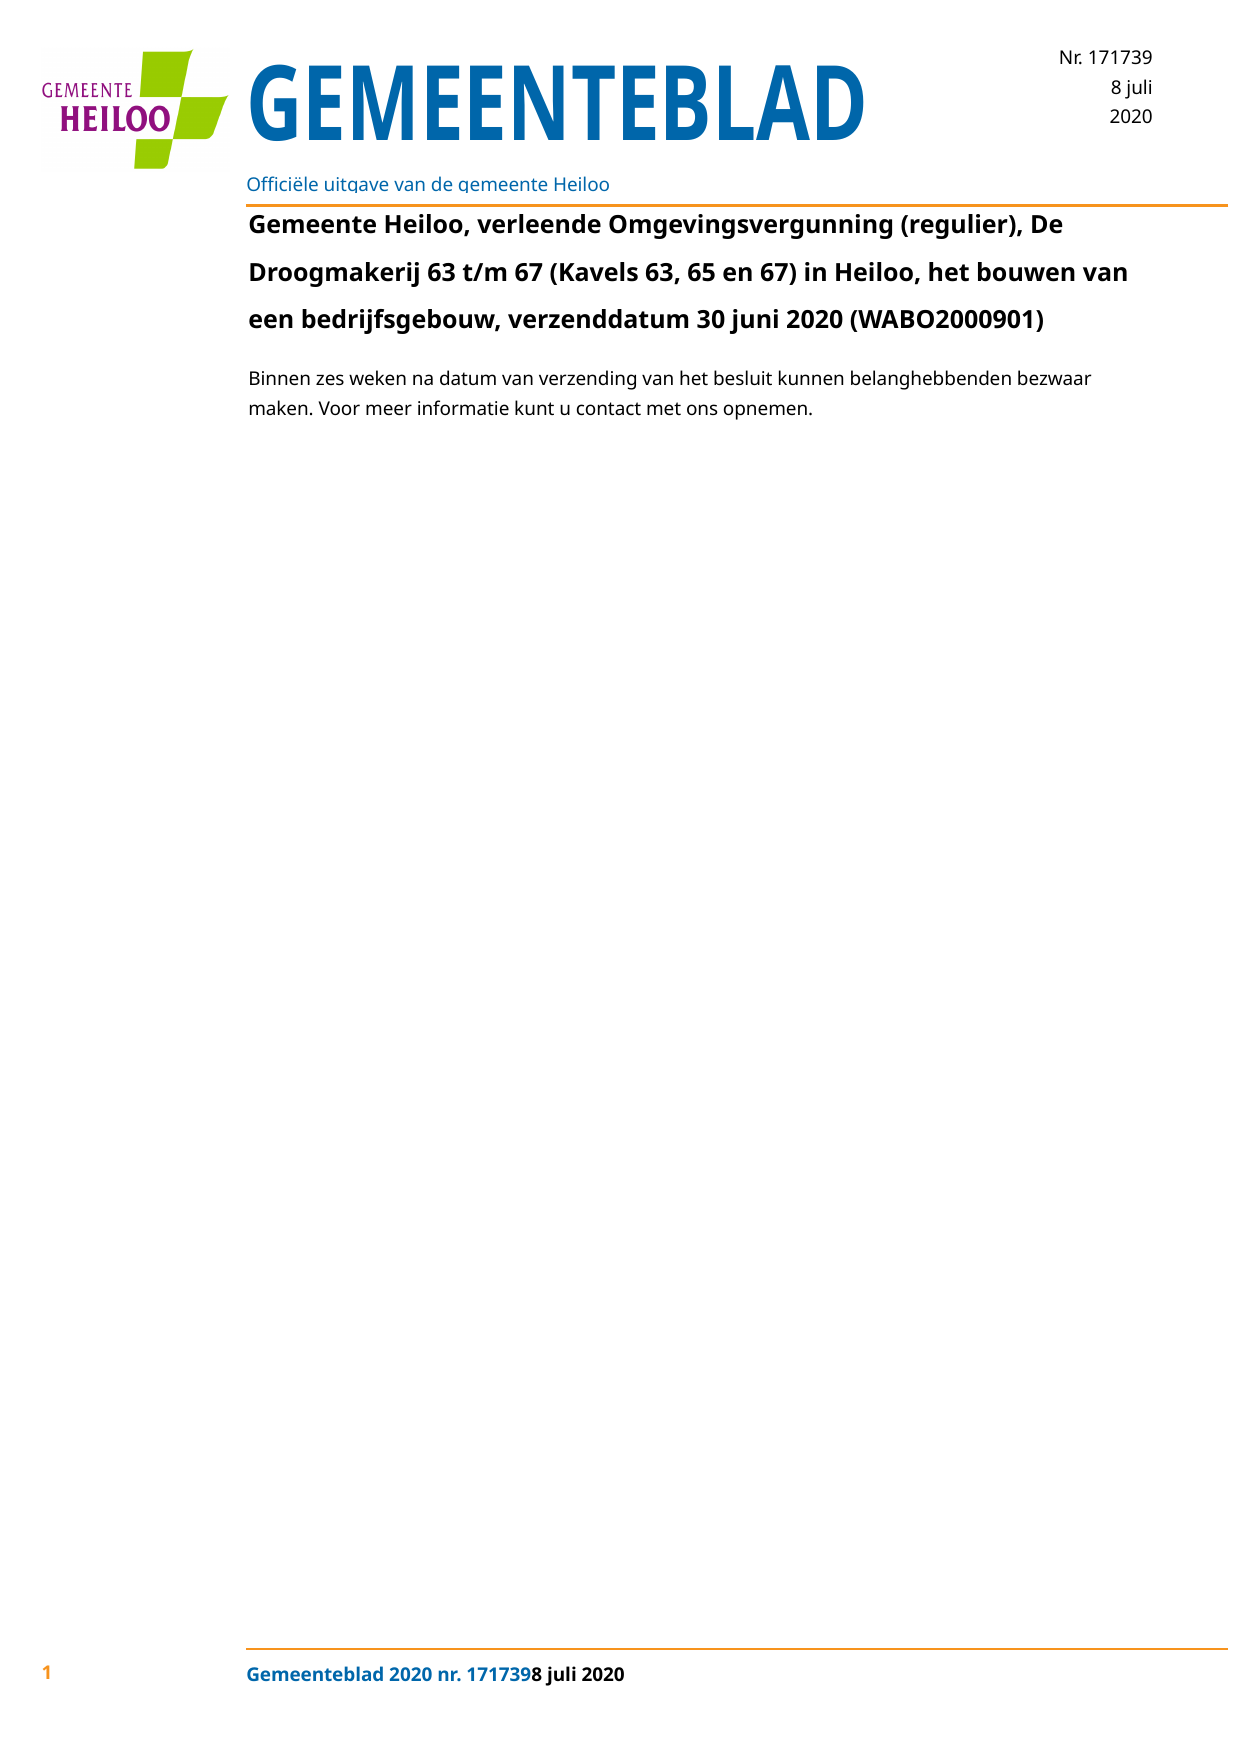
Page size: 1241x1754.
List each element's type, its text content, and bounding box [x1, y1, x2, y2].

text Gemeente Heiloo, verleende Omgevingsvergunning (regulier), De Droogmakerij 63 t/m 67 (Kavels 63, 65 en 67) in Heiloo, het bouwen van een bedrijfsgebouw, verzenddatum 30 juni 2020 (WABO2000901) [248, 207, 1152, 336]
picture [41, 47, 231, 172]
text Binnen zes weken na datum van verzending van het besluit kunnen belanghebbenden bezwaar maken. Voor meer informatie kunt u contact met ons opnemen. [248, 366, 1152, 421]
